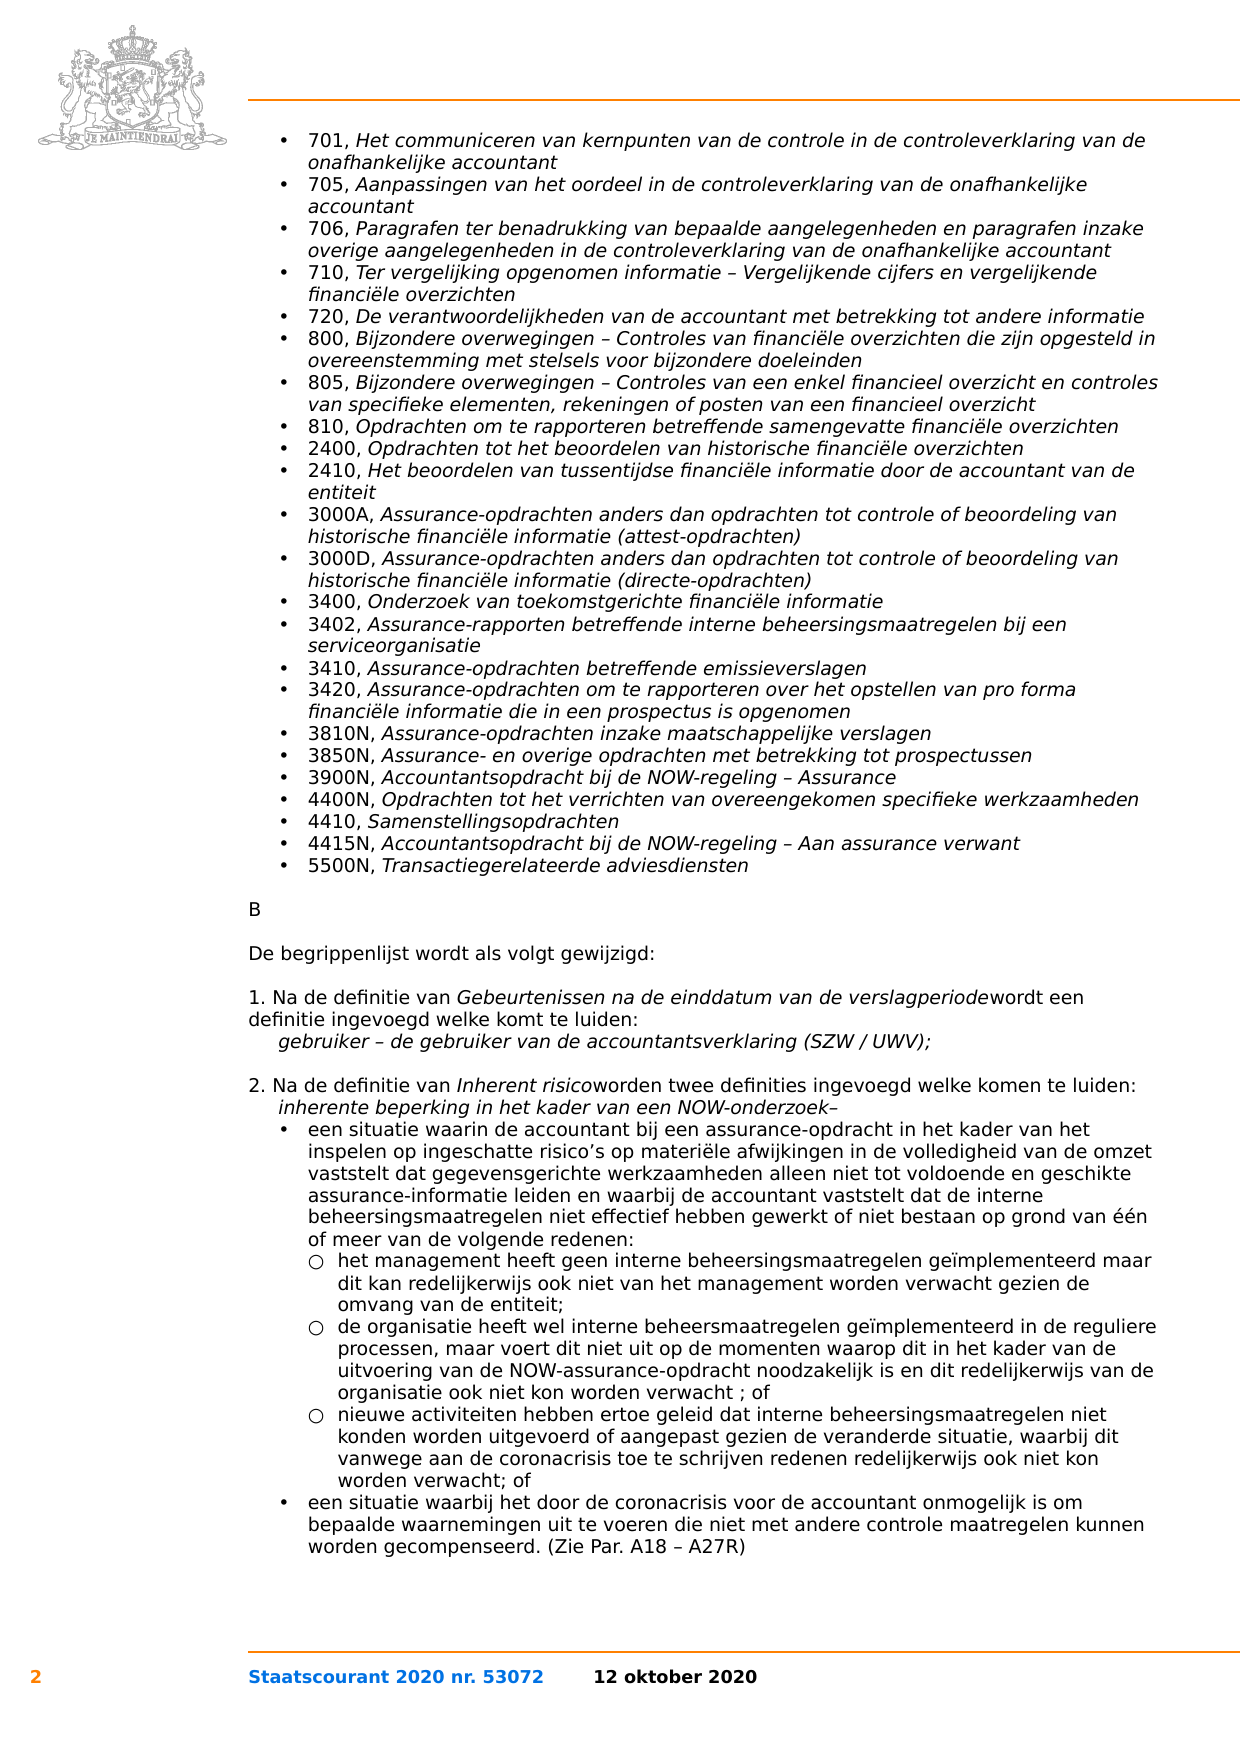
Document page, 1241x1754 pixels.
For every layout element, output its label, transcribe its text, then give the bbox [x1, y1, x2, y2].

text ○ het management heeft geen interne beheersingsmaatregelen geïmplementeerd maar dit kan redelijkerwijs ook niet van het management worden verwacht gezien de omvang van de entiteit; [308, 1250, 1163, 1316]
text • 800, Bijzondere overwegingen – Controles van financiële overzichten die zijn opgesteld in overeenstemming met stelsels voor bijzondere doeleinden [278, 328, 1163, 372]
text • een situatie waarin de accountant bij een assurance-opdracht in het kader van het inspelen op ingeschatte risico’s op materiële afwijkingen in de volledigheid van de omzet vaststelt dat gegevensgerichte werkzaamheden alleen niet tot voldoende en geschikte assurance-informatie leiden en waarbij de accountant vaststelt dat de interne beheersingsmaatregelen niet effectief hebben gewerkt of niet bestaan op grond van één of meer van de volgende redenen: [278, 1118, 1163, 1250]
text • 4410, Samenstellingsopdrachten [278, 811, 1163, 833]
picture [38, 25, 227, 150]
text • 720, De verantwoordelijkheden van de accountant met betrekking tot andere informatie [278, 306, 1163, 328]
text • 3000A, Assurance-opdrachten anders dan opdrachten tot controle of beoordeling van historische financiële informatie (attest-opdrachten) [278, 503, 1163, 547]
text • 810, Opdrachten om te rapporteren betreffende samengevatte financiële overzichten [278, 416, 1163, 438]
text • 705, Aanpassingen van het oordeel in de controleverklaring van de onafhankelijke accountant [278, 174, 1163, 218]
text • 3900N, Accountantsopdracht bij de NOW-regeling – Assurance [278, 767, 1163, 789]
text ○ nieuwe activiteiten hebben ertoe geleid dat interne beheersingsmaatregelen niet konden worden uitgevoerd of aangepast gezien de veranderde situatie, waarbij dit vanwege aan de coronacrisis toe te schrijven redenen redelijkerwijs ook niet kon worden verwacht; of [308, 1404, 1163, 1492]
text • 3410, Assurance-opdrachten betreffende emissieverslagen [278, 657, 1163, 679]
text inherente beperking in het kader van een NOW-onderzoek– [278, 1097, 1163, 1118]
text • 710, Ter vergelijking opgenomen informatie – Vergelijkende cijfers en vergelijkende financiële overzichten [278, 262, 1163, 306]
text ○ de organisatie heeft wel interne beheersmaatregelen geïmplementeerd in de reguliere processen, maar voert dit niet uit op de momenten waarop dit in het kader van de uitvoering van de NOW-assurance-opdracht noodzakelijk is en dit redelijkerwijs van de organisatie ook niet kon worden verwacht ; of [308, 1316, 1163, 1404]
text • 3000D, Assurance-opdrachten anders dan opdrachten tot controle of beoordeling van historische financiële informatie (directe-opdrachten) [278, 547, 1163, 591]
text • 2410, Het beoordelen van tussentijdse financiële informatie door de accountant van de entiteit [278, 459, 1163, 503]
text De begrippenlijst wordt als volgt gewijzigd: [248, 943, 1163, 965]
text • 3850N, Assurance- en overige opdrachten met betrekking tot prospectussen [278, 745, 1163, 767]
text • 2400, Opdrachten tot het beoordelen van historische financiële overzichten [278, 438, 1163, 459]
text • 3400, Onderzoek van toekomstgerichte financiële informatie [278, 591, 1163, 613]
text • 706, Paragrafen ter benadrukking van bepaalde aangelegenheden en paragrafen inzake overige aangelegenheden in de controleverklaring van de onafhankelijke accountant [278, 218, 1163, 262]
text 1. Na de definitie van Gebeurtenissen na de einddatum van de verslagperiodewordt een definitie ingevoegd welke komt te luiden: [248, 987, 1163, 1031]
text • 4415N, Accountantsopdracht bij de NOW-regeling – Aan assurance verwant [278, 833, 1163, 855]
text • 3420, Assurance-opdrachten om te rapporteren over het opstellen van pro forma financiële informatie die in een prospectus is opgenomen [278, 679, 1163, 723]
text • 805, Bijzondere overwegingen – Controles van een enkel financieel overzicht en controles van specifieke elementen, rekeningen of posten van een financieel overzicht [278, 372, 1163, 416]
text • een situatie waarbij het door de coronacrisis voor de accountant onmogelijk is om bepaalde waarnemingen uit te voeren die niet met andere controle maatregelen kunnen worden gecompenseerd. (Zie Par. A18 – A27R) [278, 1492, 1163, 1558]
text • 3402, Assurance-rapporten betreffende interne beheersingsmaatregelen bij een serviceorganisatie [278, 613, 1163, 657]
text • 4400N, Opdrachten tot het verrichten van overeengekomen specifieke werkzaamheden [278, 789, 1163, 811]
text • 701, Het communiceren van kernpunten van de controle in de controleverklaring van de onafhankelijke accountant [278, 130, 1163, 174]
text • 5500N, Transactiegerelateerde adviesdiensten [278, 855, 1163, 877]
text B [248, 899, 1163, 921]
text gebruiker – de gebruiker van de accountantsverklaring (SZW / UWV); [278, 1031, 1163, 1053]
text • 3810N, Assurance-opdrachten inzake maatschappelijke verslagen [278, 723, 1163, 745]
text 2. Na de definitie van Inherent risicoworden twee definities ingevoegd welke komen te luiden: [248, 1074, 1163, 1097]
